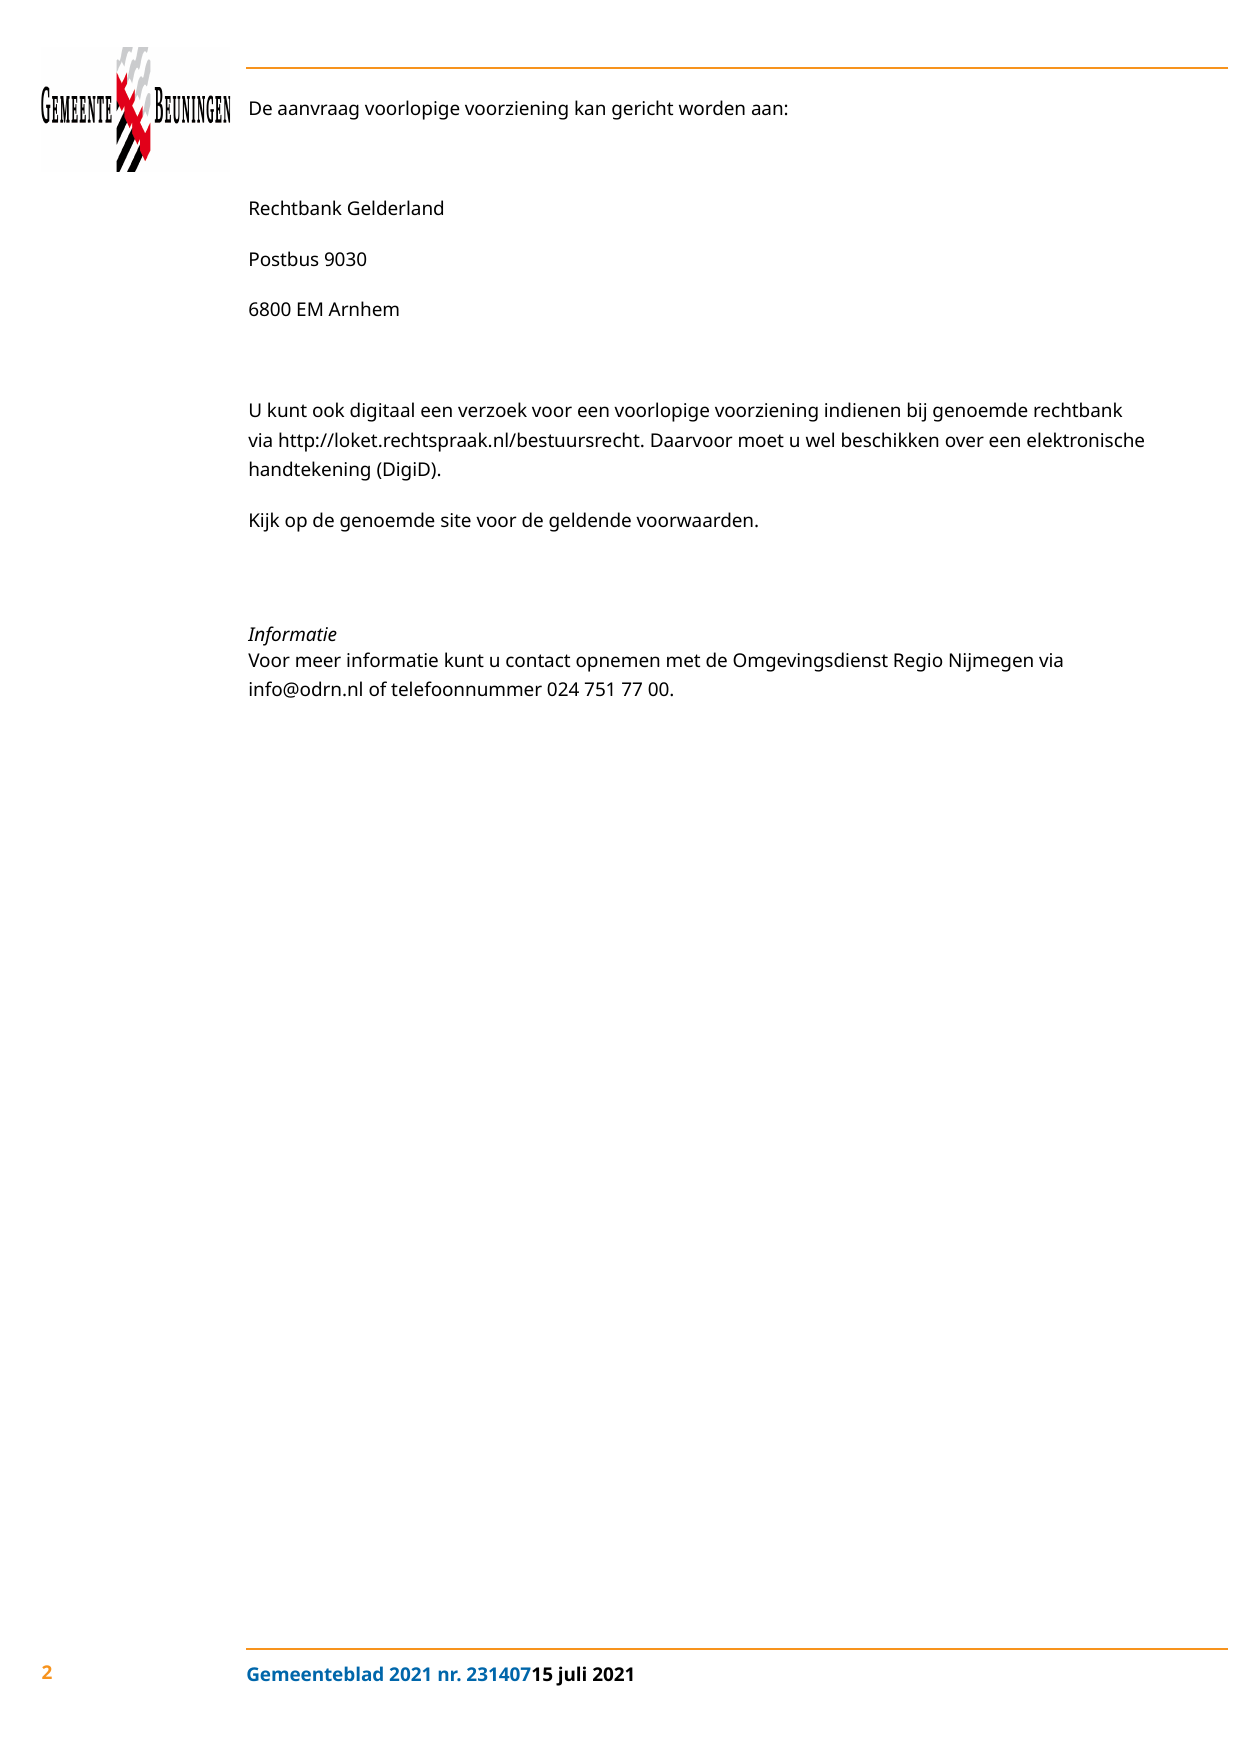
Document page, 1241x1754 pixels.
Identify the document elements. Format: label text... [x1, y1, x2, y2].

text Kijk op de genoemde site voor de geldende voorwaarden. [248, 507, 1152, 533]
text De aanvraag voorlopige voorziening kan gericht worden aan: [248, 95, 1152, 121]
text 6800 EM Arnhem [248, 296, 1152, 322]
text U kunt ook digitaal een verzoek voor een voorlopige voorziening indienen bij genoemde rechtbank via http://loket.rechtspraak.nl/bestuursrecht. Daarvoor moet u wel beschikken over een elektronische handtekening (DigiD). [248, 397, 1152, 482]
text Rechtbank Gelderland [248, 196, 1152, 221]
text Informatie [248, 621, 1152, 647]
text Postbus 9030 [248, 246, 1152, 272]
text Voor meer informatie kunt u contact opnemen met de Omgevingsdienst Regio Nijmegen via info@odrn.nl of telefoonnummer 024 751 77 00. [248, 647, 1152, 702]
picture [41, 47, 231, 172]
